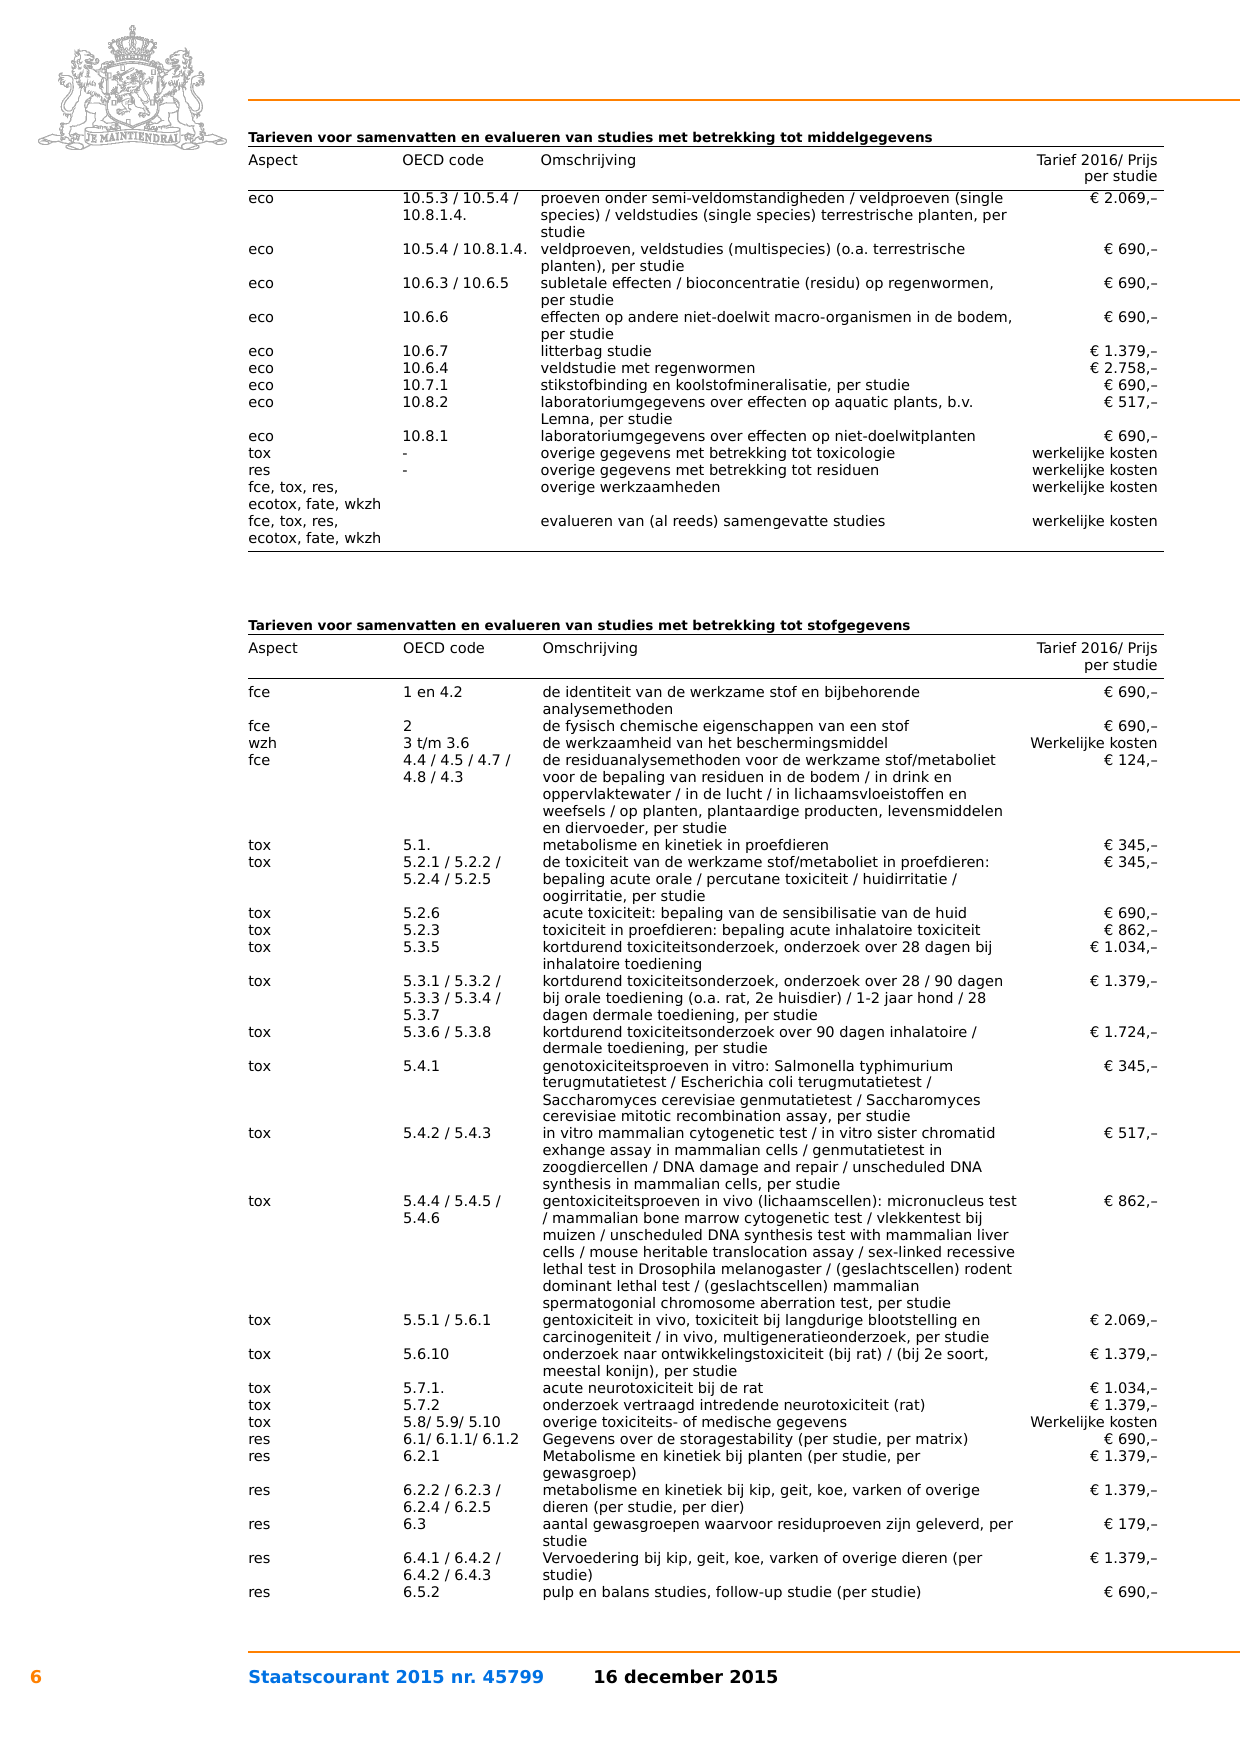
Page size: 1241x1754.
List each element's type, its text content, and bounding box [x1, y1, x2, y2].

table_cell tox [248, 1193, 397, 1312]
table_cell € 2.758,– [1019, 360, 1163, 377]
table_cell 10.6.7 [396, 343, 534, 360]
table_cell 5.2.1 / 5.2.2 / 5.2.4 / 5.2.5 [397, 854, 536, 904]
table_cell - [396, 462, 534, 479]
table_cell fce, tox, res, ecotox, fate, wkzh [248, 513, 396, 551]
table_cell Gegevens over de storagestability (per studie, per matrix) [536, 1431, 1024, 1448]
table_cell € 690,– [1019, 428, 1163, 445]
table_cell € 690,– [1019, 377, 1163, 394]
table_cell de identiteit van de werkzame stof en bijbehorende analysemethoden [536, 679, 1024, 718]
table_cell eco [248, 360, 396, 377]
table_cell tox [248, 1346, 397, 1380]
table_cell onderzoek naar ontwikkelingstoxiciteit (bij rat) / (bij 2e soort, meestal konijn), per studie [536, 1346, 1024, 1380]
table_cell tox [248, 905, 397, 922]
table_cell € 1.034,– [1024, 939, 1163, 972]
table_cell 4.4 / 4.5 / 4.7 / 4.8 / 4.3 [397, 752, 536, 837]
table_cell Aspect [248, 147, 396, 190]
table_cell pulp en balans studies, follow-up studie (per studie) [536, 1584, 1024, 1601]
table_cell € 690,– [1024, 1431, 1163, 1448]
table_cell € 862,– [1024, 1193, 1163, 1312]
table_cell € 690,– [1019, 309, 1163, 343]
table_cell € 690,– [1024, 1584, 1163, 1601]
table_cell € 345,– [1024, 854, 1163, 904]
table_cell [396, 513, 534, 551]
table_cell overige toxiciteits- of medische gegevens [536, 1414, 1024, 1431]
table_cell Tarief 2016/ Prijs per studie [1024, 635, 1163, 678]
table_cell eco [248, 191, 396, 241]
table_cell [396, 479, 534, 513]
table_cell tox [248, 939, 397, 972]
table_cell kortdurend toxiciteitsonderzoek, onderzoek over 28 / 90 dagen bij orale toediening (o.a. rat, 2e huisdier) / 1-2 jaar hond / 28 dagen dermale toediening, per studie [536, 973, 1024, 1023]
table_cell overige werkzaamheden [535, 479, 1019, 513]
table_cell 5.2.3 [397, 922, 536, 938]
table_cell € 517,– [1024, 1125, 1163, 1193]
table_cell Metabolisme en kinetiek bij planten (per studie, per gewasgroep) [536, 1448, 1024, 1482]
table_cell laboratoriumgegevens over effecten op aquatic plants, b.v. Lemna, per studie [535, 394, 1019, 428]
table_cell overige gegevens met betrekking tot toxicologie [535, 445, 1019, 462]
table_cell 6.2.2 / 6.2.3 / 6.2.4 / 6.2.5 [397, 1482, 536, 1516]
table_cell 5.8/ 5.9/ 5.10 [397, 1414, 536, 1431]
table_cell 6.1/ 6.1.1/ 6.1.2 [397, 1431, 536, 1448]
table_cell tox [248, 922, 397, 938]
table_cell res [248, 1482, 397, 1516]
table_cell 6.3 [397, 1516, 536, 1550]
table_cell 5.4.2 / 5.4.3 [397, 1125, 536, 1193]
table_cell tox [248, 973, 397, 1023]
table_cell € 2.069,– [1024, 1312, 1163, 1346]
table_cell aantal gewasgroepen waarvoor residuproeven zijn geleverd, per studie [536, 1516, 1024, 1550]
table_cell fce [248, 752, 397, 837]
table_cell werkelijke kosten [1019, 462, 1163, 479]
table_cell 5.4.4 / 5.4.5 / 5.4.6 [397, 1193, 536, 1312]
table_cell OECD code [396, 147, 534, 190]
table_cell genotoxiciteitsproeven in vitro: Salmonella typhimurium terugmutatietest / Escherichia coli terugmutatietest / Saccharomyces cerevisiae genmutatietest / Saccharomyces cerevisiae mitotic recombination assay, per studie [536, 1058, 1024, 1125]
table_cell € 1.379,– [1019, 343, 1163, 360]
table_cell fce [248, 718, 397, 735]
table_cell res [248, 462, 396, 479]
table_cell in vitro mammalian cytogenetic test / in vitro sister chromatid exhange assay in mammalian cells / genmutatietest in zoogdiercellen / DNA damage and repair / unscheduled DNA synthesis in mammalian cells, per studie [536, 1125, 1024, 1193]
table_cell werkelijke kosten [1019, 479, 1163, 513]
table_cell res [248, 1550, 397, 1584]
table_cell 10.8.2 [396, 394, 534, 428]
table_cell de fysisch chemische eigenschappen van een stof [536, 718, 1024, 735]
table_cell € 179,– [1024, 1516, 1163, 1550]
table_cell € 345,– [1024, 837, 1163, 854]
table_cell de werkzaamheid van het beschermingsmiddel [536, 735, 1024, 752]
table_cell gentoxiciteit in vivo, toxiciteit bij langdurige blootstelling en carcinogeniteit / in vivo, multigeneratieonderzoek, per studie [536, 1312, 1024, 1346]
table_cell 10.6.6 [396, 309, 534, 343]
table_cell 1 en 4.2 [397, 679, 536, 718]
table_cell 5.1. [397, 837, 536, 854]
table_cell tox [248, 1058, 397, 1125]
table_cell tox [248, 1312, 397, 1346]
table_cell 5.3.6 / 5.3.8 [397, 1024, 536, 1057]
table_cell Werkelijke kosten [1024, 1414, 1163, 1431]
table_cell wzh [248, 735, 397, 752]
table_cell € 690,– [1024, 905, 1163, 922]
table_cell eco [248, 241, 396, 275]
table_cell tox [248, 854, 397, 904]
table_cell € 862,– [1024, 922, 1163, 938]
table_cell 10.5.4 / 10.8.1.4. [396, 241, 534, 275]
table_cell tox [248, 445, 396, 462]
table_cell 5.6.10 [397, 1346, 536, 1380]
table_cell 6.2.1 [397, 1448, 536, 1482]
table_cell € 1.379,– [1024, 1346, 1163, 1380]
table_cell kortdurend toxiciteitsonderzoek over 90 dagen inhalatoire / dermale toediening, per studie [536, 1024, 1024, 1057]
table_cell 6.4.1 / 6.4.2 / 6.4.2 / 6.4.3 [397, 1550, 536, 1584]
table_cell 10.5.3 / 10.5.4 / 10.8.1.4. [396, 191, 534, 241]
table_cell 5.7.1. [397, 1380, 536, 1397]
table_cell kortdurend toxiciteitsonderzoek, onderzoek over 28 dagen bij inhalatoire toediening [536, 939, 1024, 972]
table_cell tox [248, 837, 397, 854]
table_cell Omschrijving [535, 147, 1019, 190]
table_cell litterbag studie [535, 343, 1019, 360]
table_cell € 2.069,– [1019, 191, 1163, 241]
table_cell 10.7.1 [396, 377, 534, 394]
table_cell res [248, 1448, 397, 1482]
table_cell Aspect [248, 635, 397, 678]
table_cell res [248, 1584, 397, 1601]
table_cell - [396, 445, 534, 462]
table_cell tox [248, 1125, 397, 1193]
table_cell € 1.034,– [1024, 1380, 1163, 1397]
table_cell 5.4.1 [397, 1058, 536, 1125]
table_cell laboratoriumgegevens over effecten op niet-doelwitplanten [535, 428, 1019, 445]
table_cell 10.6.3 / 10.6.5 [396, 275, 534, 309]
table_cell € 1.724,– [1024, 1024, 1163, 1057]
table_cell € 690,– [1019, 241, 1163, 275]
table_cell 10.6.4 [396, 360, 534, 377]
table_cell werkelijke kosten [1019, 513, 1163, 551]
table_cell 2 [397, 718, 536, 735]
table_cell evalueren van (al reeds) samengevatte studies [535, 513, 1019, 551]
table_cell proeven onder semi-veldomstandigheden / veldproeven (single species) / veldstudies (single species) terrestrische planten, per studie [535, 191, 1019, 241]
table_cell eco [248, 343, 396, 360]
table_cell eco [248, 377, 396, 394]
table_cell € 1.379,– [1024, 973, 1163, 1023]
table_cell 5.7.2 [397, 1397, 536, 1414]
table_cell tox [248, 1414, 397, 1431]
table_cell overige gegevens met betrekking tot residuen [535, 462, 1019, 479]
table_cell metabolisme en kinetiek in proefdieren [536, 837, 1024, 854]
table_cell Omschrijving [536, 635, 1024, 678]
table_cell stikstofbinding en koolstofmineralisatie, per studie [535, 377, 1019, 394]
table_cell tox [248, 1024, 397, 1057]
table_cell 10.8.1 [396, 428, 534, 445]
table_cell toxiciteit in proefdieren: bepaling acute inhalatoire toxiciteit [536, 922, 1024, 938]
table_cell eco [248, 428, 396, 445]
table_cell veldproeven, veldstudies (multispecies) (o.a. terrestrische planten), per studie [535, 241, 1019, 275]
table_cell tox [248, 1380, 397, 1397]
table_cell veldstudie met regenwormen [535, 360, 1019, 377]
table_cell subletale effecten / bioconcentratie (residu) op regenwormen, per studie [535, 275, 1019, 309]
table_header Tarieven voor samenvatten en evalueren van studies met betrekking tot stofgegevens [248, 618, 1163, 634]
table_cell eco [248, 309, 396, 343]
table_cell Vervoedering bij kip, geit, koe, varken of overige dieren (per studie) [536, 1550, 1024, 1584]
table_cell € 345,– [1024, 1058, 1163, 1125]
table_cell 5.5.1 / 5.6.1 [397, 1312, 536, 1346]
table_cell 5.2.6 [397, 905, 536, 922]
table_cell € 124,– [1024, 752, 1163, 837]
picture [38, 25, 227, 150]
table_cell acute neurotoxiciteit bij de rat [536, 1380, 1024, 1397]
table_cell Tarief 2016/ Prijs per studie [1019, 147, 1163, 190]
table_cell eco [248, 394, 396, 428]
table_cell € 690,– [1024, 718, 1163, 735]
table_cell de residuanalysemethoden voor de werkzame stof/metaboliet voor de bepaling van residuen in de bodem / in drink en oppervlaktewater / in de lucht / in lichaamsvloeistoffen en weefsels / op planten, plantaardige producten, levensmiddelen en diervoeder, per studie [536, 752, 1024, 837]
table_cell res [248, 1431, 397, 1448]
table_cell onderzoek vertraagd intredende neurotoxiciteit (rat) [536, 1397, 1024, 1414]
table_cell de toxiciteit van de werkzame stof/metaboliet in proefdieren: bepaling acute orale / percutane toxiciteit / huidirritatie / oogirritatie, per studie [536, 854, 1024, 904]
table_header Tarieven voor samenvatten en evalueren van studies met betrekking tot middelgegevens [248, 130, 1163, 146]
table_cell € 1.379,– [1024, 1448, 1163, 1482]
table_cell tox [248, 1397, 397, 1414]
table_cell 3 t/m 3.6 [397, 735, 536, 752]
table_cell 6.5.2 [397, 1584, 536, 1601]
table_cell € 1.379,– [1024, 1550, 1163, 1584]
table_cell € 690,– [1024, 679, 1163, 718]
table_cell Werkelijke kosten [1024, 735, 1163, 752]
table_cell fce [248, 679, 397, 718]
table_cell € 1.379,– [1024, 1397, 1163, 1414]
table_cell OECD code [397, 635, 536, 678]
table_cell gentoxiciteitsproeven in vivo (lichaamscellen): micronucleus test / mammalian bone marrow cytogenetic test / vlekkentest bij muizen / unscheduled DNA synthesis test with mammalian liver cells / mouse heritable translocation assay / sex-linked recessive lethal test in Drosophila melanogaster / (geslachtscellen) rodent dominant lethal test / (geslachtscellen) mammalian spermatogonial chromosome aberration test, per studie [536, 1193, 1024, 1312]
table_cell eco [248, 275, 396, 309]
table_cell 5.3.5 [397, 939, 536, 972]
table_cell acute toxiciteit: bepaling van de sensibilisatie van de huid [536, 905, 1024, 922]
table_cell € 1.379,– [1024, 1482, 1163, 1516]
table_cell 5.3.1 / 5.3.2 / 5.3.3 / 5.3.4 / 5.3.7 [397, 973, 536, 1023]
table_cell werkelijke kosten [1019, 445, 1163, 462]
table_cell res [248, 1516, 397, 1550]
table_cell fce, tox, res, ecotox, fate, wkzh [248, 479, 396, 513]
table_cell metabolisme en kinetiek bij kip, geit, koe, varken of overige dieren (per studie, per dier) [536, 1482, 1024, 1516]
table_cell € 690,– [1019, 275, 1163, 309]
table_cell effecten op andere niet-doelwit macro-organismen in de bodem, per studie [535, 309, 1019, 343]
table_cell € 517,– [1019, 394, 1163, 428]
